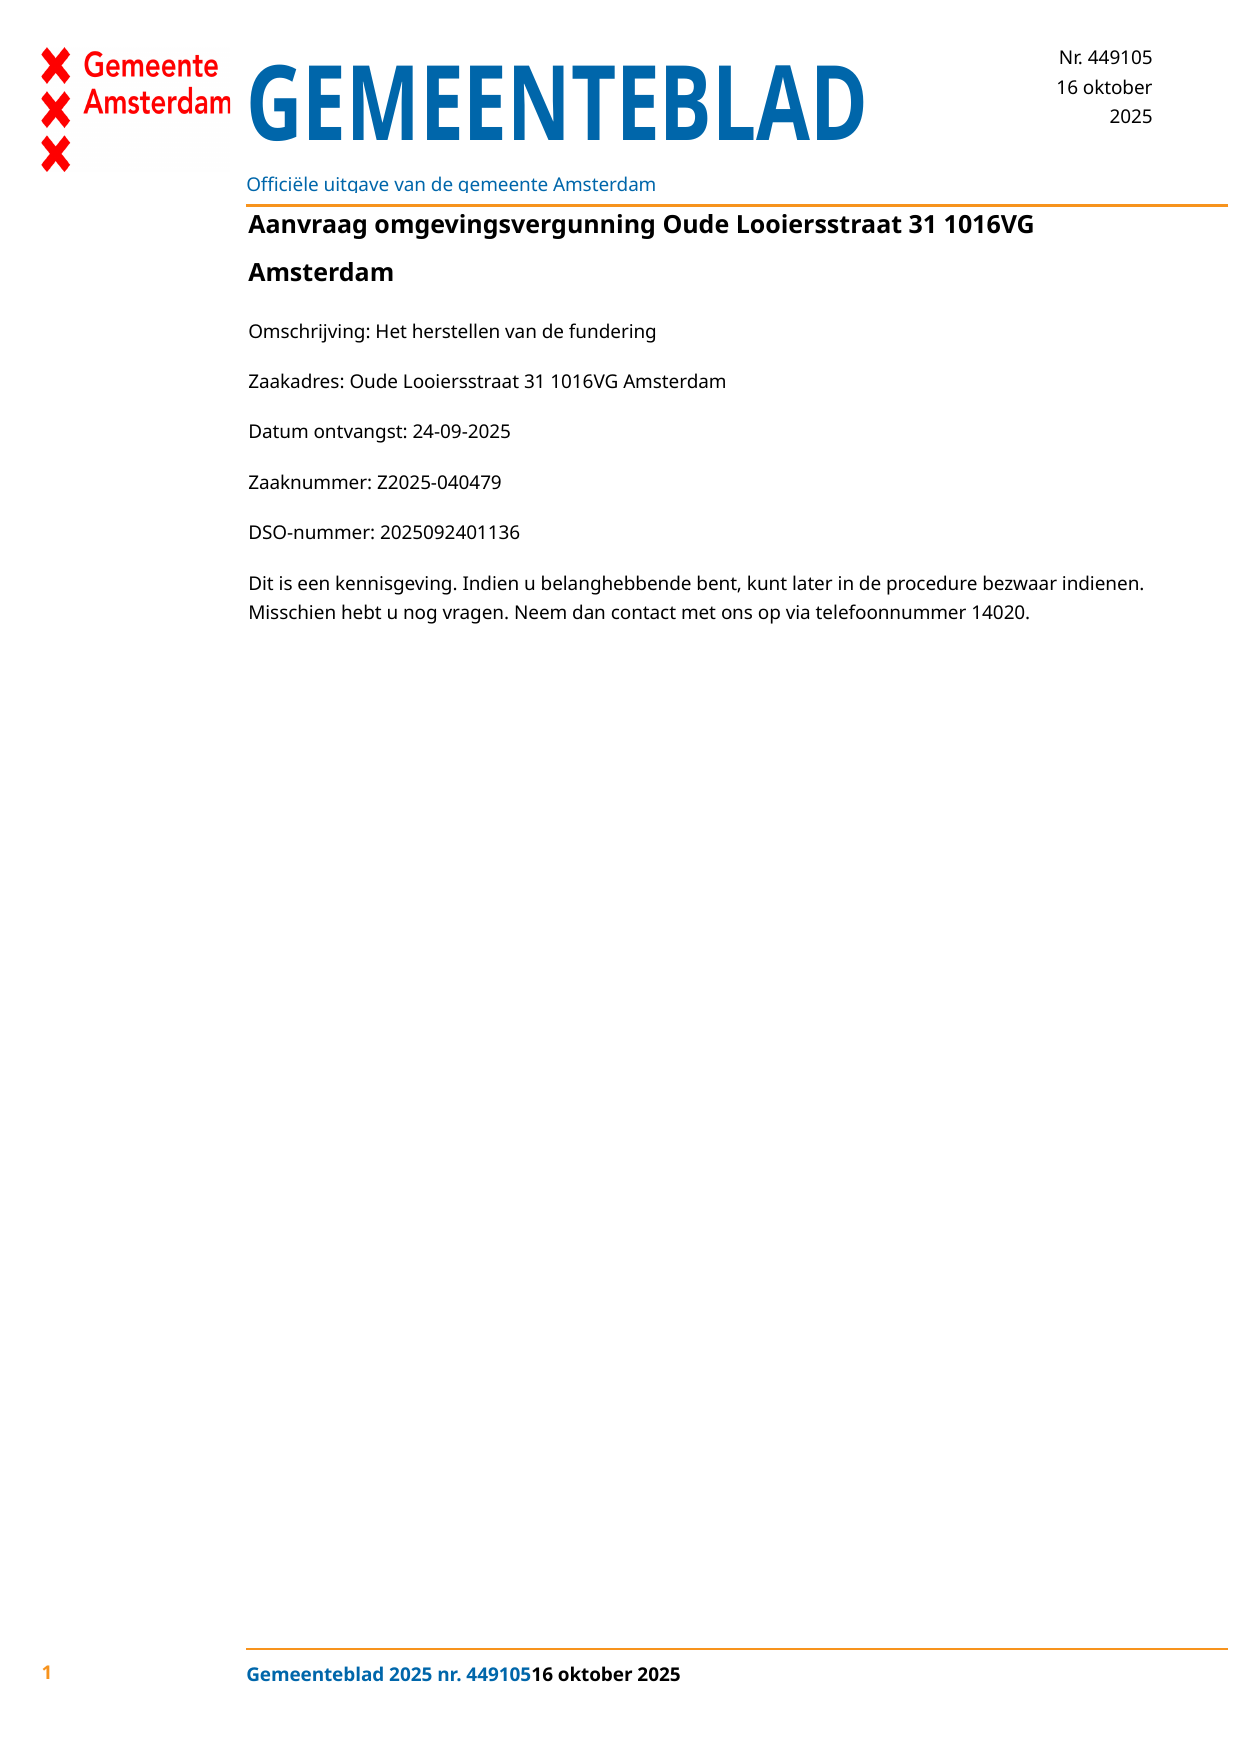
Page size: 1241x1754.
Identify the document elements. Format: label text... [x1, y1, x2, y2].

text Dit is een kennisgeving. Indien u belanghebbende bent, kunt later in de procedure bezwaar indienen. Misschien hebt u nog vragen. Neem dan contact met ons op via telefoonnummer 14020. [248, 570, 1152, 625]
text Datum ontvangst: 24-09-2025 [248, 419, 1152, 444]
text Aanvraag omgevingsvergunning Oude Looiersstraat 31 1016VG Amsterdam [248, 207, 1152, 288]
text Omschrijving: Het herstellen van de fundering [248, 318, 1152, 344]
text Zaaknummer: Z2025-040479 [248, 469, 1152, 495]
text DSO-nummer: 2025092401136 [248, 519, 1152, 545]
picture [41, 47, 231, 172]
text Zaakadres: Oude Looiersstraat 31 1016VG Amsterdam [248, 368, 1152, 394]
